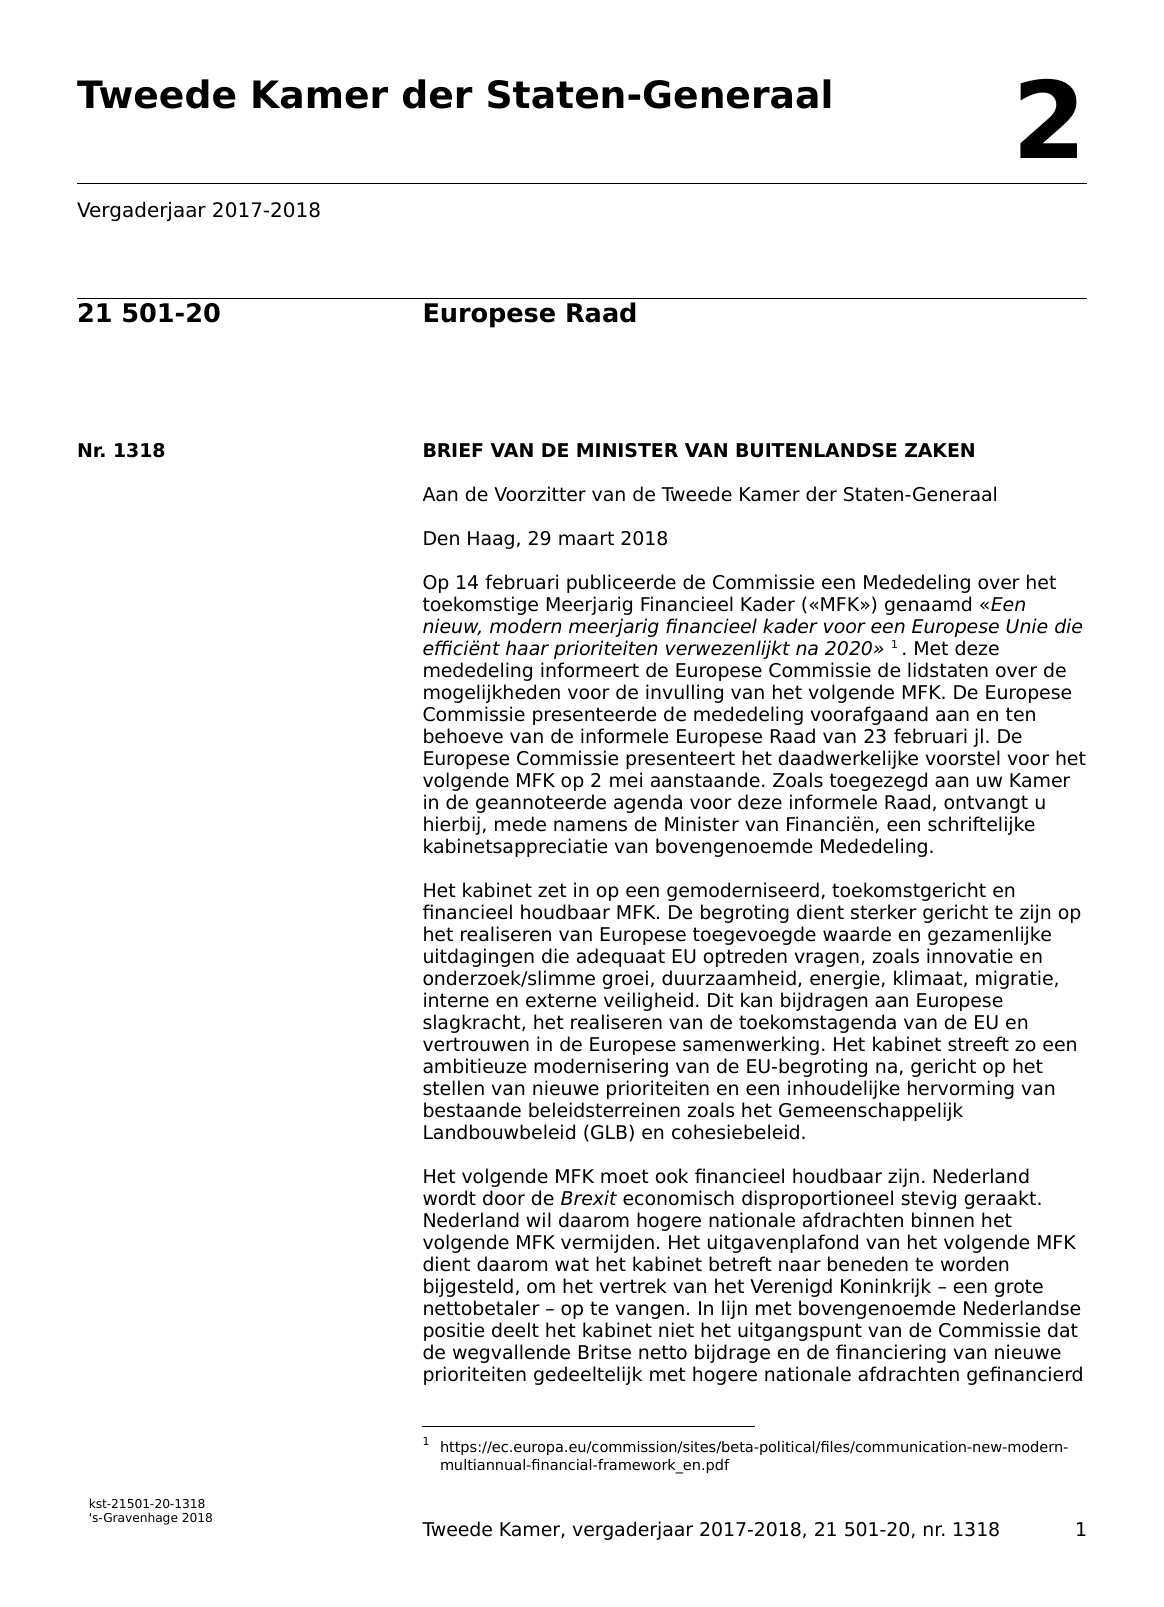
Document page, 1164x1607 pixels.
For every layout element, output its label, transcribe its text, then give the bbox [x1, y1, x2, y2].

text Op 14 februari publiceerde de Commissie een Mededeling over het toekomstige Meerjarig Financieel Kader («MFK») genaamd «Een nieuw, modern meerjarig financieel kader voor een Europese Unie die efficiënt haar prioriteiten verwezenlijkt na 2020» . Met deze mededeling informeert de Europese Commissie de lidstaten over de mogelijkheden voor de invulling van het volgende MFK. De Europese Commissie presenteerde de mededeling voorafgaand aan en ten behoeve van de informele Europese Raad van 23 februari jl. De Europese Commissie presenteert het daadwerkelijke voorstel voor het volgende MFK op 2 mei aanstaande. Zoals toegezegd aan uw Kamer in de geannoteerde agenda voor deze informele Raad, ontvangt u hierbij, mede namens de Minister van Financiën, een schriftelijke kabinetsappreciatie van bovengenoemde Mededeling. [422, 572, 1087, 858]
text kst-21501-20-1318 [88, 1497, 323, 1511]
table_header Tweede Kamer der Staten-Generaal [77, 59, 886, 183]
text https://ec.europa.eu/commission/sites/beta-political/files/communication-new-modern-multiannual-financial-framework_en.pdf [422, 1435, 1087, 1474]
subtitle Nr. 1318 BRIEF VAN DE MINISTER VAN BUITENLANDSE ZAKEN [77, 440, 1087, 462]
text 's-Gravenhage 2018 [88, 1511, 323, 1525]
text Het volgende MFK moet ook financieel houdbaar zijn. Nederland wordt door de Brexit economisch disproportioneel stevig geraakt. Nederland wil daarom hogere nationale afdrachten binnen het volgende MFK vermijden. Het uitgavenplafond van het volgende MFK dient daarom wat het kabinet betreft naar beneden te worden bijgesteld, om het vertrek van het Verenigd Koninkrijk – een grote nettobetaler – op te vangen. In lijn met bovengenoemde Nederlandse positie deelt het kabinet niet het uitgangspunt van de Commissie dat de wegvallende Britse netto bijdrage en de financiering van nieuwe prioriteiten gedeeltelijk met hogere nationale afdrachten gefinancierd [422, 1166, 1087, 1386]
text Aan de Voorzitter van de Tweede Kamer der Staten-Generaal [422, 484, 1087, 506]
table_header 2 [886, 59, 1087, 183]
text Den Haag, 29 maart 2018 [422, 528, 1087, 550]
subtitle 21 501-20 Europese Raad [77, 299, 1087, 329]
table_cell Vergaderjaar 2017-2018 [77, 184, 1087, 298]
text Het kabinet zet in op een gemoderniseerd, toekomstgericht en financieel houdbaar MFK. De begroting dient sterker gericht te zijn op het realiseren van Europese toegevoegde waarde en gezamenlijke uitdagingen die adequaat EU optreden vragen, zoals innovatie en onderzoek/slimme groei, duurzaamheid, energie, klimaat, migratie, interne en externe veiligheid. Dit kan bijdragen aan Europese slagkracht, het realiseren van de toekomstagenda van de EU en vertrouwen in de Europese samenwerking. Het kabinet streeft zo een ambitieuze modernisering van de EU-begroting na, gericht op het stellen van nieuwe prioriteiten en een inhoudelijke hervorming van bestaande beleidsterreinen zoals het Gemeenschappelijk Landbouwbeleid (GLB) en cohesiebeleid. [422, 880, 1087, 1144]
